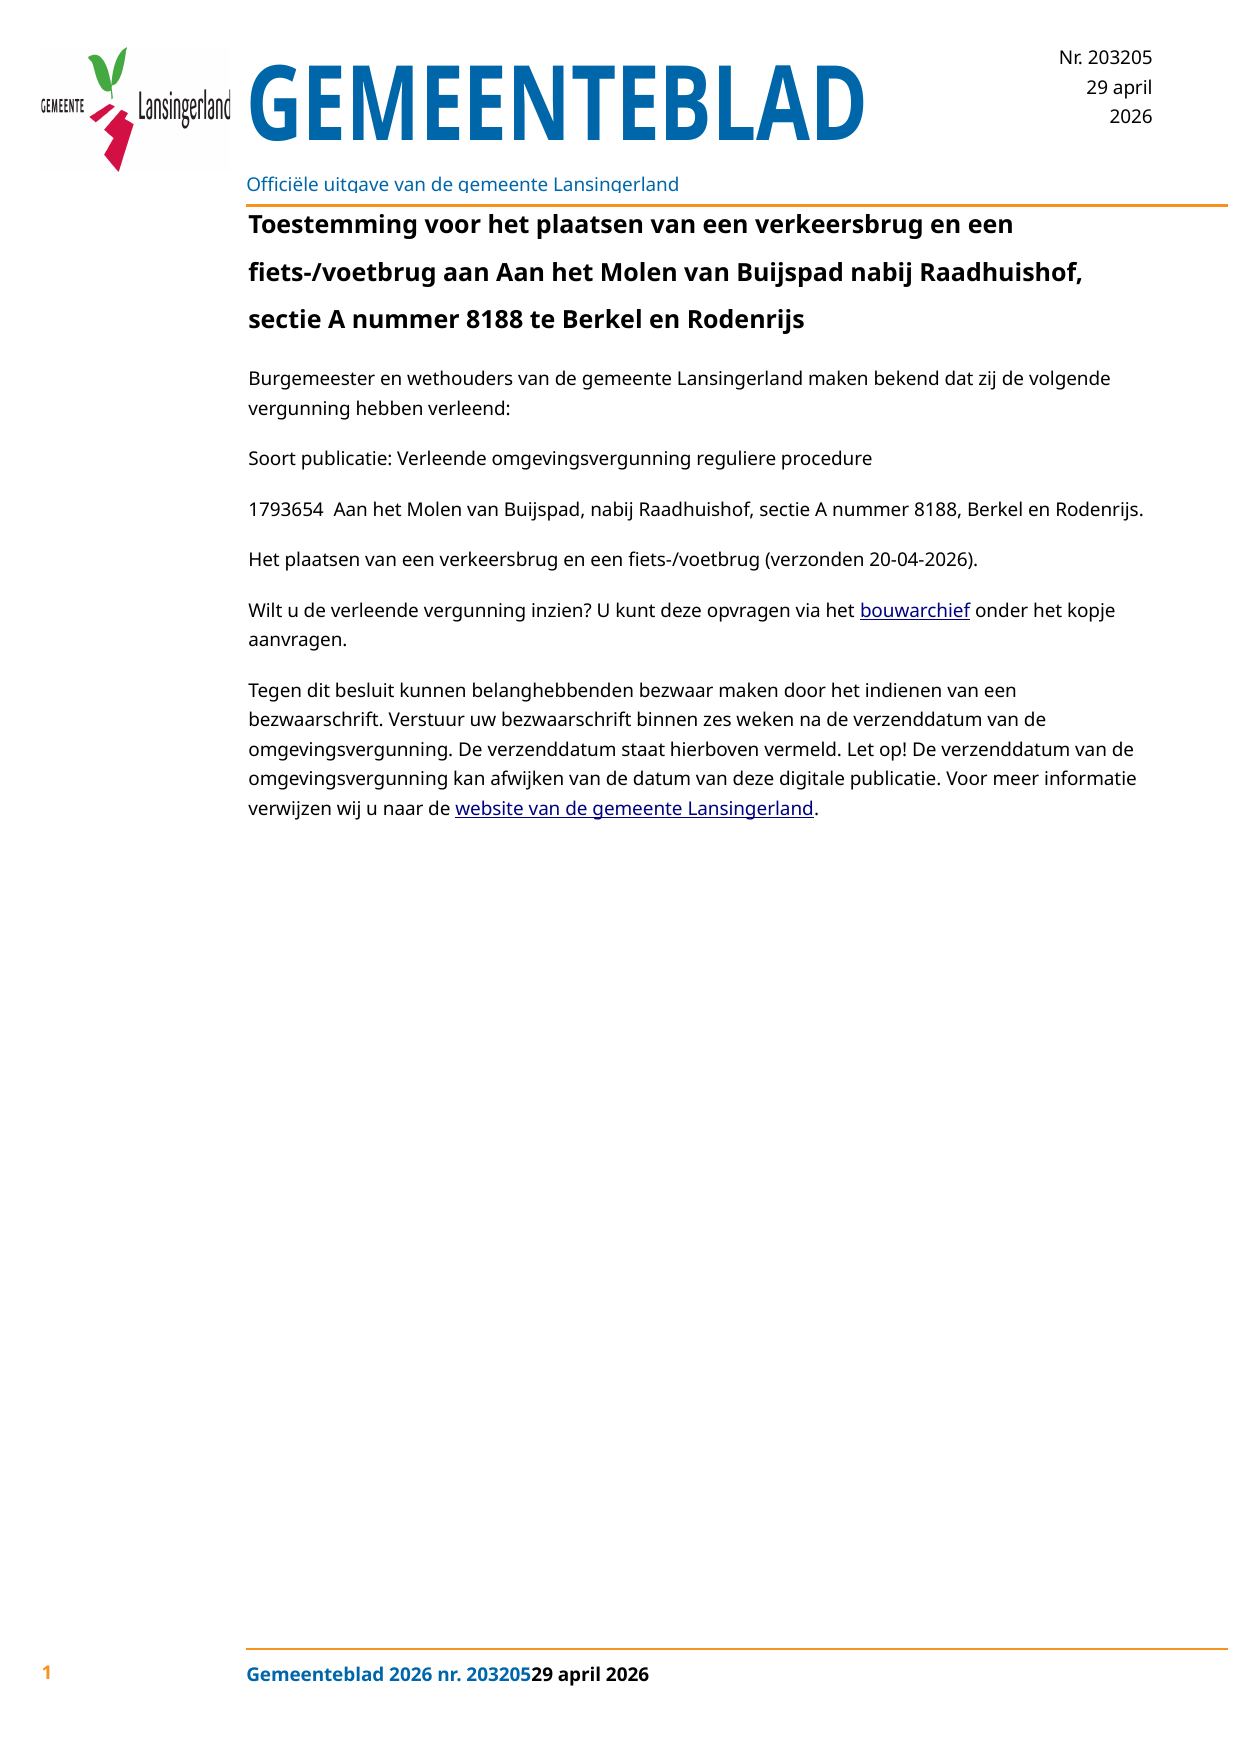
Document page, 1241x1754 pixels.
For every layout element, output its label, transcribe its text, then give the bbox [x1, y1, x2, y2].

text Tegen dit besluit kunnen belanghebbenden bezwaar maken door het indienen van een bezwaarschrift. Verstuur uw bezwaarschrift binnen zes weken na de verzenddatum van de omgevingsvergunning. De verzenddatum staat hierboven vermeld. Let op! De verzenddatum van de omgevingsvergunning kan afwijken van de datum van deze digitale publicatie. Voor meer informatie verwijzen wij u naar de website van de gemeente Lansingerland. [248, 677, 1152, 821]
text Wilt u de verleende vergunning inzien? U kunt deze opvragen via het bouwarchief onder het kopje aanvragen. [248, 597, 1152, 652]
text Het plaatsen van een verkeersbrug en een fiets-/voetbrug (verzonden 20-04-2026). [248, 546, 1152, 572]
text Soort publicatie: Verleende omgevingsvergunning reguliere procedure [248, 446, 1152, 471]
text Burgemeester en wethouders van de gemeente Lansingerland maken bekend dat zij de volgende vergunning hebben verleend: [248, 366, 1152, 421]
text Toestemming voor het plaatsen van een verkeersbrug en een fiets-/voetbrug aan Aan het Molen van Buijspad nabij Raadhuishof, sectie A nummer 8188 te Berkel en Rodenrijs [248, 207, 1152, 336]
text 1793654 Aan het Molen van Buijspad, nabij Raadhuishof, sectie A nummer 8188, Berkel en Rodenrijs. [248, 496, 1152, 522]
picture [41, 47, 231, 172]
